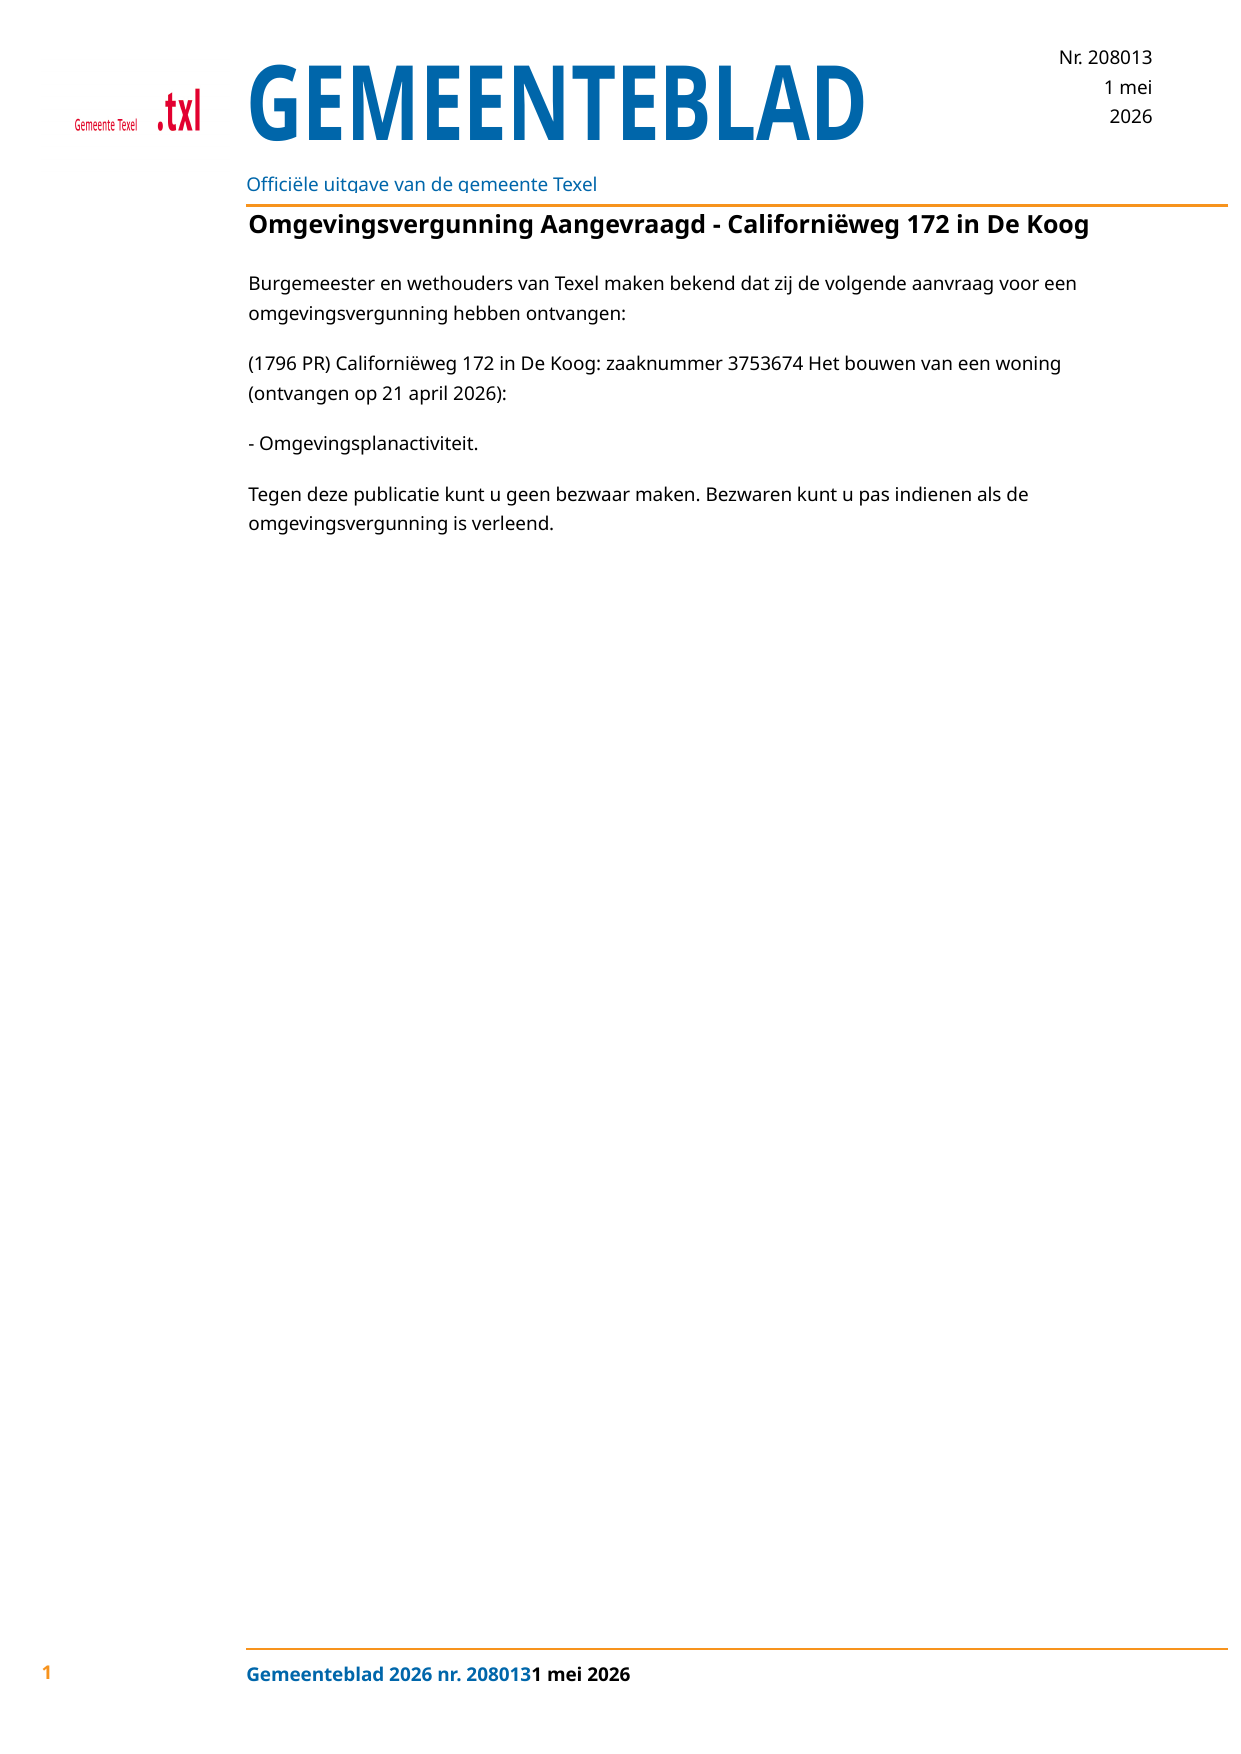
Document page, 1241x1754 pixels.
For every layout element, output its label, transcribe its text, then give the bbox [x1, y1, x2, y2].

text Tegen deze publicatie kunt u geen bezwaar maken. Bezwaren kunt u pas indienen als de omgevingsvergunning is verleend. [248, 481, 1152, 536]
text (1796 PR) Californiëweg 172 in De Koog: zaaknummer 3753674 Het bouwen van een woning (ontvangen op 21 april 2026): [248, 350, 1152, 406]
picture [41, 47, 231, 172]
text Burgemeester en wethouders van Texel maken bekend dat zij de volgende aanvraag voor een omgevingsvergunning hebben ontvangen: [248, 270, 1152, 326]
text Omgevingsvergunning Aangevraagd - Californiëweg 172 in De Koog [248, 207, 1152, 241]
text - Omgevingsplanactiviteit. [248, 430, 1152, 456]
